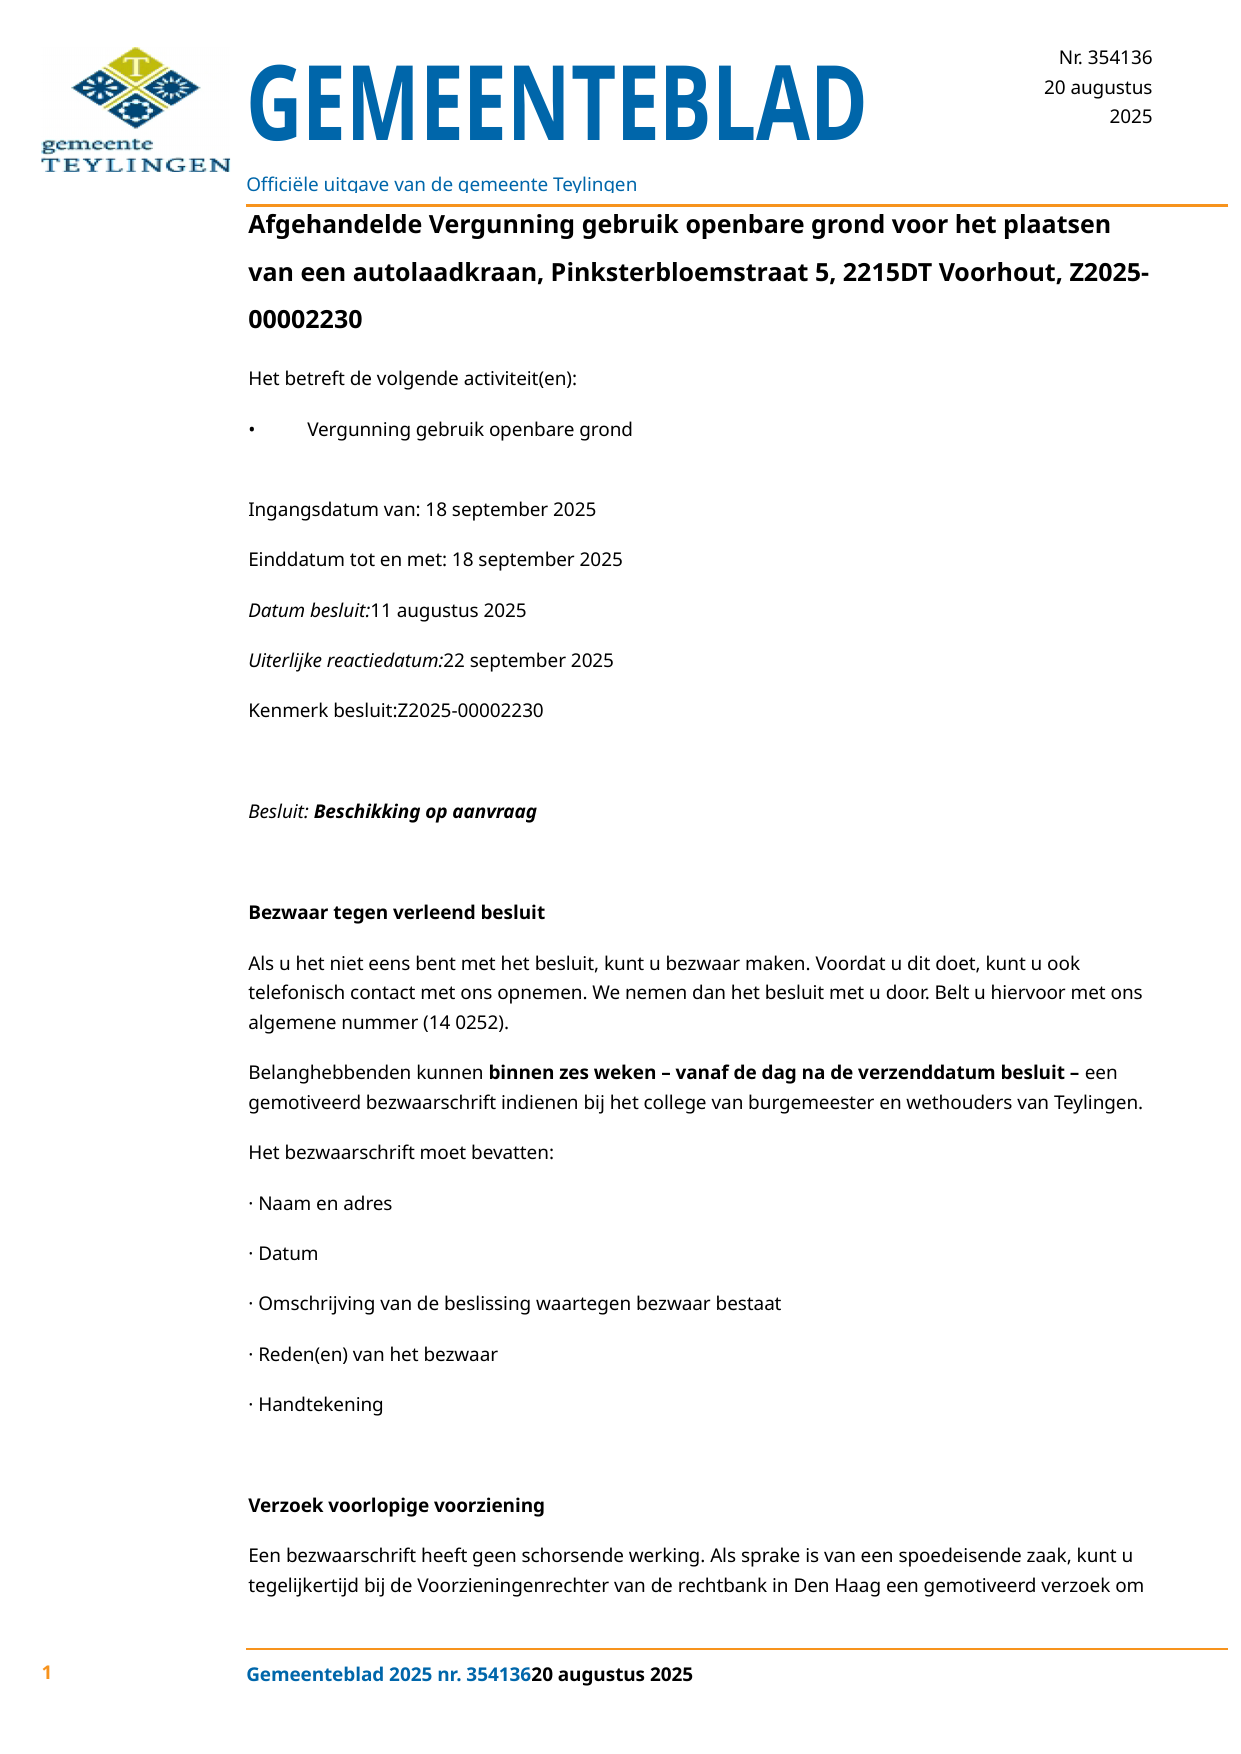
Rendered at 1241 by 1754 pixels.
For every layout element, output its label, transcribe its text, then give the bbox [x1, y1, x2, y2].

text · Naam en adres [248, 1190, 1152, 1215]
text Kenmerk besluit:Z2025-00002230 [248, 698, 1152, 723]
text Ingangsdatum van: 18 september 2025 [248, 496, 1152, 522]
text Het betreft de volgende activiteit(en): [248, 366, 1152, 391]
text · Datum [248, 1240, 1152, 1266]
text Datum besluit:11 augustus 2025 [248, 597, 1152, 622]
text Afgehandelde Vergunning gebruik openbare grond voor het plaatsen van een autolaadkraan, Pinksterbloemstraat 5, 2215DT Voorhout, Z2025-00002230 [248, 207, 1152, 336]
text Uiterlijke reactiedatum:22 september 2025 [248, 647, 1152, 673]
text Een bezwaarschrift heeft geen schorsende werking. Als sprake is van een spoedeisende zaak, kunt u tegelijkertijd bij de Voorzieningenrechter van de rechtbank in Den Haag een gemotiveerd verzoek om [248, 1543, 1152, 1598]
text Verzoek voorlopige voorziening [248, 1492, 1152, 1518]
picture [41, 47, 231, 172]
text Als u het niet eens bent met het besluit, kunt u bezwaar maken. Voordat u dit doet, kunt u ook telefonisch contact met ons opnemen. We nemen dan het besluit met u door. Belt u hiervoor met ons algemene nummer (14 0252). [248, 950, 1152, 1034]
text · Reden(en) van het bezwaar [248, 1341, 1152, 1367]
text Einddatum tot en met: 18 september 2025 [248, 546, 1152, 572]
text · Omschrijving van de beslissing waartegen bezwaar bestaat [248, 1291, 1152, 1316]
text Besluit: Beschikking op aanvraag [248, 798, 1152, 824]
list Vergunning gebruik openbare grond [248, 416, 1152, 442]
text · Handtekening [248, 1391, 1152, 1417]
text Bezwaar tegen verleend besluit [248, 899, 1152, 925]
text Het bezwaarschrift moet bevatten: [248, 1139, 1152, 1165]
text Belanghebbenden kunnen binnen zes weken – vanaf de dag na de verzenddatum besluit – een gemotiveerd bezwaarschrift indienen bij het college van burgemeester en wethouders van Teylingen. [248, 1059, 1152, 1114]
